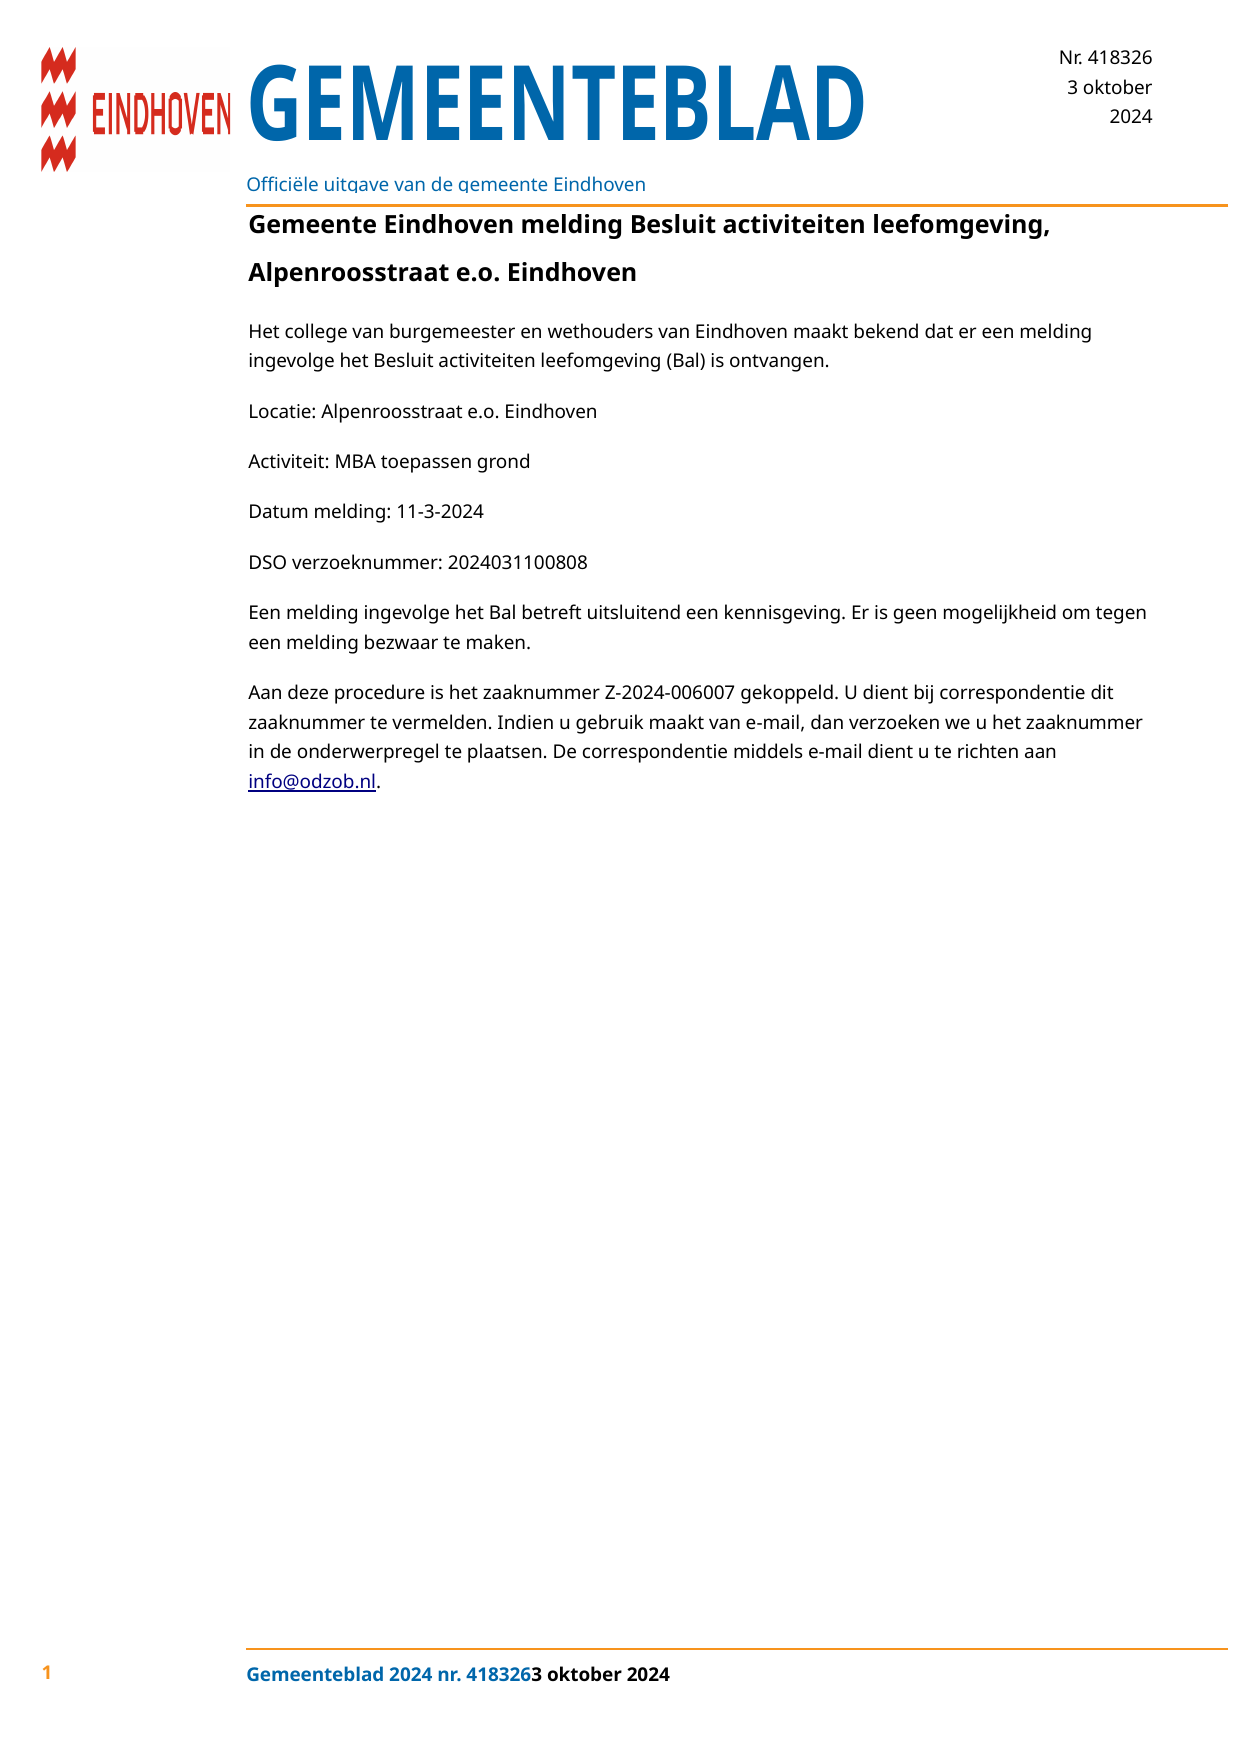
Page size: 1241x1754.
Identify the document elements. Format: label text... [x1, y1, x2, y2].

text Gemeente Eindhoven melding Besluit activiteiten leefomgeving, Alpenroosstraat e.o. Eindhoven [248, 207, 1152, 288]
text Locatie: Alpenroosstraat e.o. Eindhoven [248, 398, 1152, 424]
text DSO verzoeknummer: 2024031100808 [248, 549, 1152, 575]
text Activiteit: MBA toepassen grond [248, 448, 1152, 474]
text Datum melding: 11-3-2024 [248, 499, 1152, 524]
picture [41, 47, 231, 172]
text Aan deze procedure is het zaaknummer Z-2024-006007 gekoppeld. U dient bij correspondentie dit zaaknummer te vermelden. Indien u gebruik maakt van e-mail, dan verzoeken we u het zaaknummer in de onderwerpregel te plaatsen. De correspondentie middels e-mail dient u te richten aan info@odzob.nl. [248, 679, 1152, 794]
text Een melding ingevolge het Bal betreft uitsluitend een kennisgeving. Er is geen mogelijkheid om tegen een melding bezwaar te maken. [248, 599, 1152, 655]
text Het college van burgemeester en wethouders van Eindhoven maakt bekend dat er een melding ingevolge het Besluit activiteiten leefomgeving (Bal) is ontvangen. [248, 318, 1152, 373]
